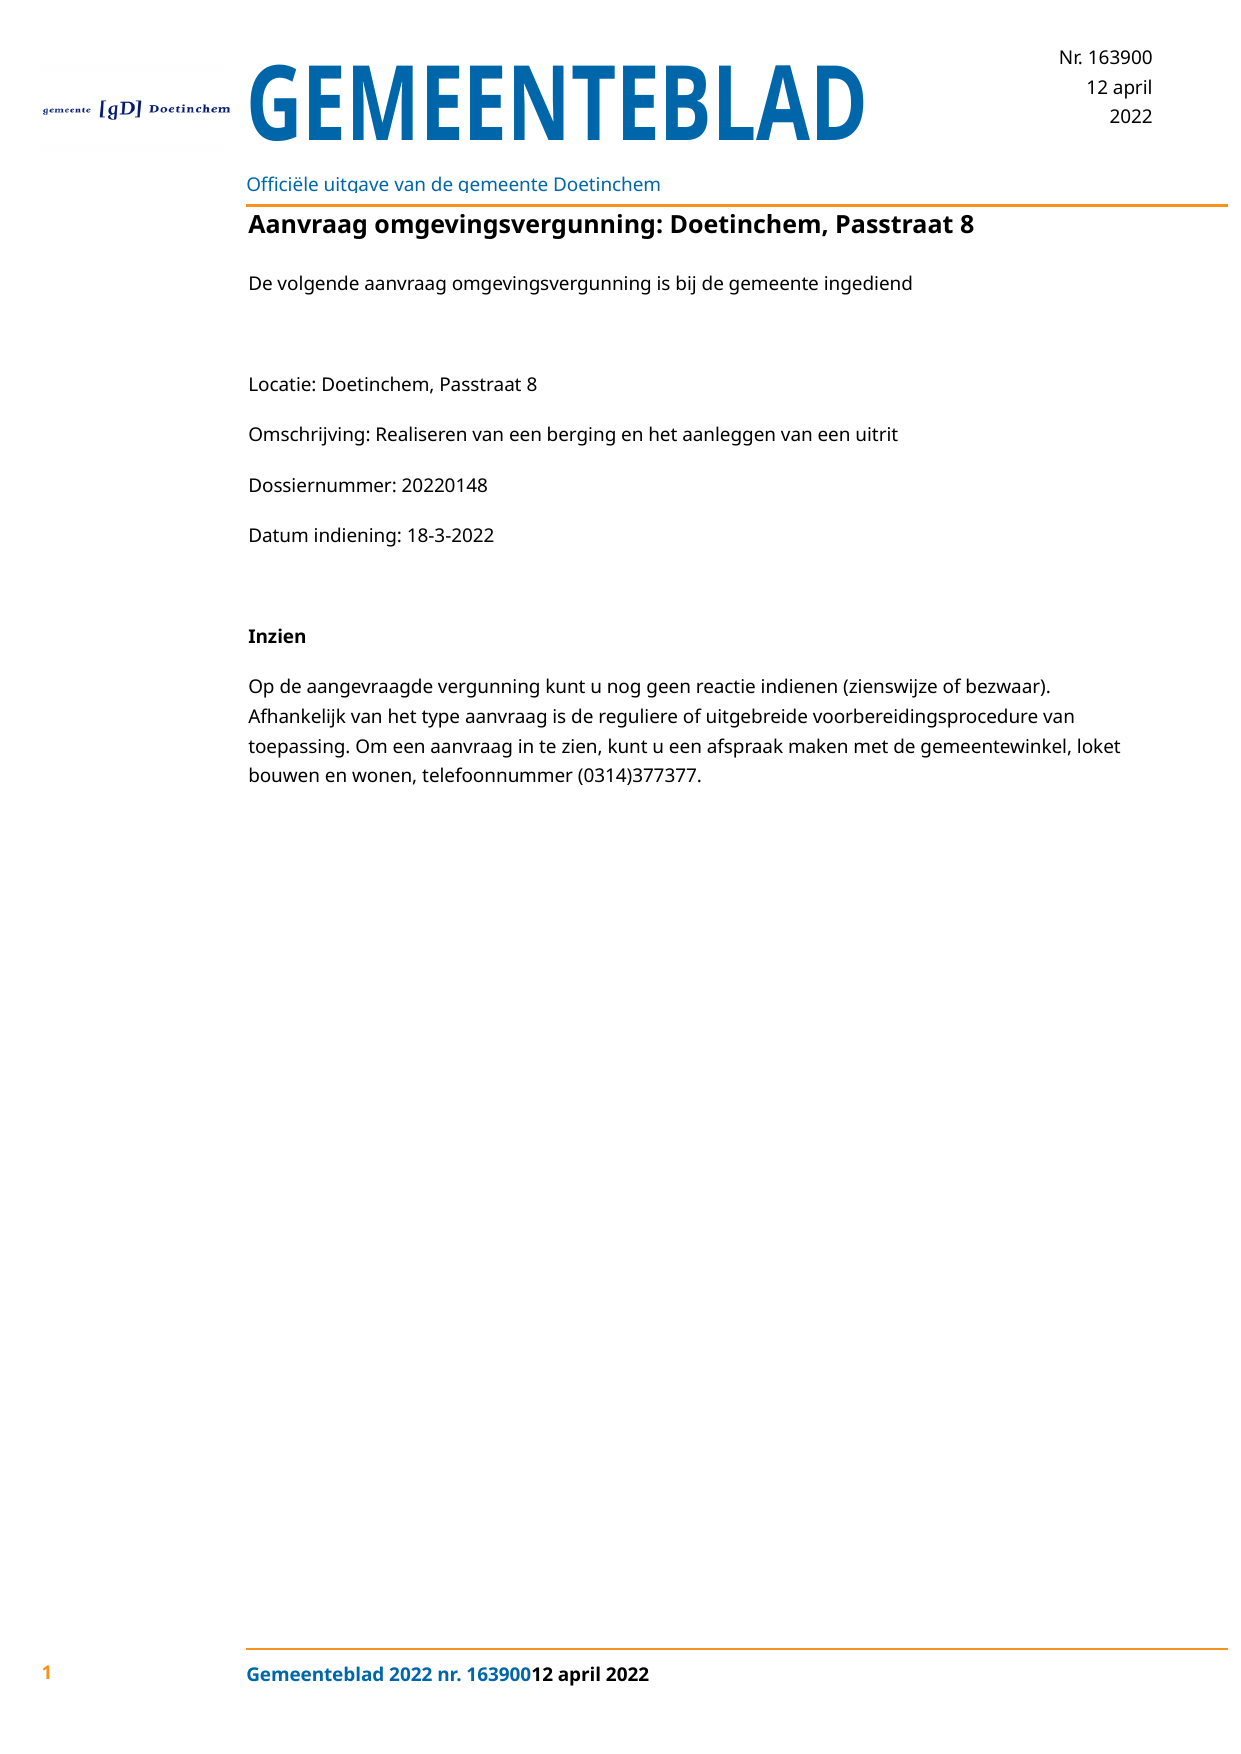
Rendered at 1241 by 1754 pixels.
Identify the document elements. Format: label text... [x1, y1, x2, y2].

text Omschrijving: Realiseren van een berging en het aanleggen van een uitrit [248, 422, 1152, 447]
text Datum indiening: 18-3-2022 [248, 522, 1152, 548]
text Inzien [248, 623, 1152, 649]
picture [41, 47, 231, 172]
text Op de aangevraagde vergunning kunt u nog geen reactie indienen (zienswijze of bezwaar). Afhankelijk van het type aanvraag is de reguliere of uitgebreide voorbereidingsprocedure van toepassing. Om een aanvraag in te zien, kunt u een afspraak maken met de gemeentewinkel, loket bouwen en wonen, telefoonnummer (0314)377377. [248, 674, 1152, 788]
text De volgende aanvraag omgevingsvergunning is bij de gemeente ingediend [248, 270, 1152, 296]
text Locatie: Doetinchem, Passtraat 8 [248, 371, 1152, 397]
text Dossiernummer: 20220148 [248, 472, 1152, 498]
text Aanvraag omgevingsvergunning: Doetinchem, Passtraat 8 [248, 207, 1152, 241]
